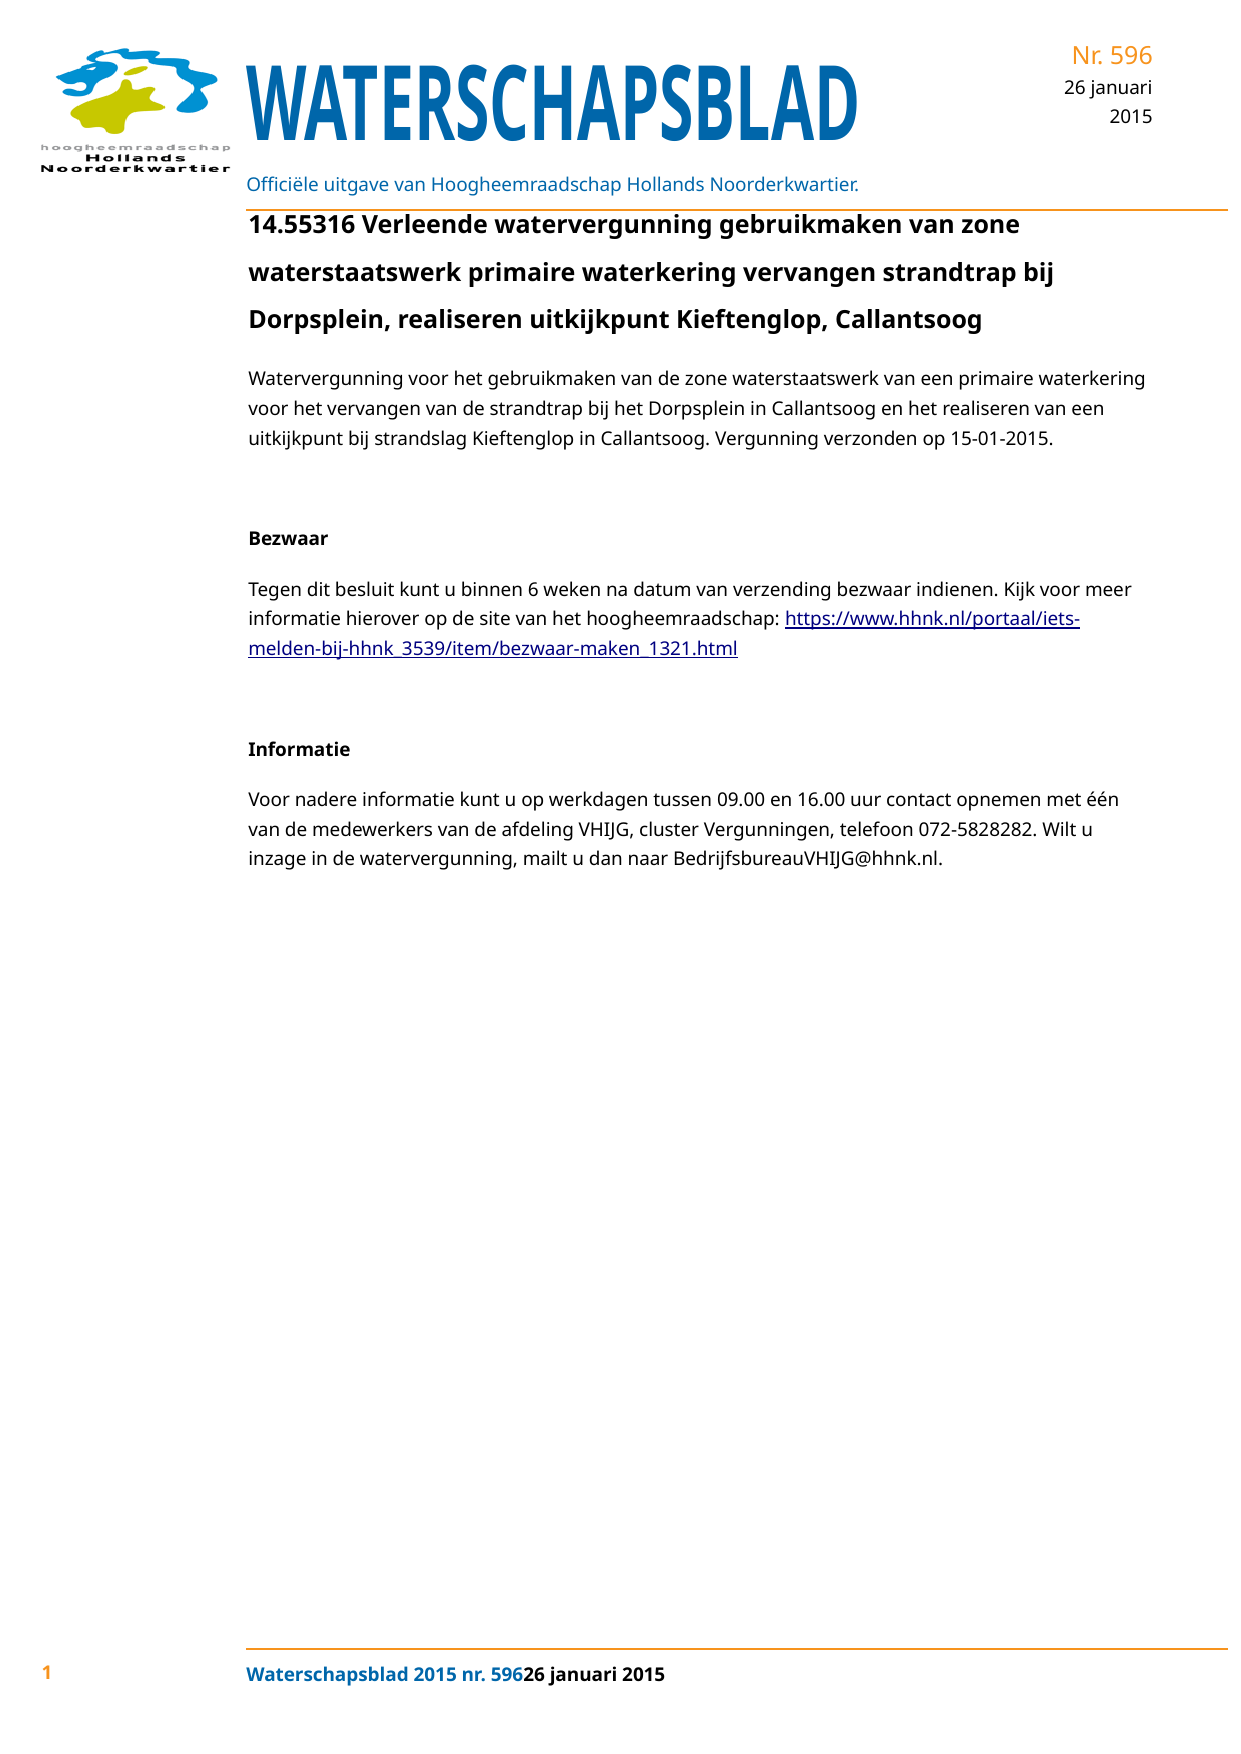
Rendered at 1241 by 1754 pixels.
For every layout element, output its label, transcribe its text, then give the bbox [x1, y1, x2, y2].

text 14.55316 Verleende watervergunning gebruikmaken van zone waterstaatswerk primaire waterkering vervangen strandtrap bij Dorpsplein, realiseren uitkijkpunt Kieftenglop, Callantsoog [248, 211, 1152, 336]
text Informatie [248, 736, 1152, 762]
text Watervergunning voor het gebruikmaken van de zone waterstaatswerk van een primaire waterkering voor het vervangen van de strandtrap bij het Dorpsplein in Callantsoog en het realiseren van een uitkijkpunt bij strandslag Kieftenglop in Callantsoog. Vergunning verzonden op 15-01-2015. [248, 366, 1152, 450]
text Bezwaar [248, 526, 1152, 551]
text Tegen dit besluit kunt u binnen 6 weken na datum van verzending bezwaar indienen. Kijk voor meer informatie hierover op de site van het hoogheemraadschap: https://www.hhnk.nl/portaal/iets-melden-bij-hhnk_3539/item/bezwaar-maken_1321.html [248, 576, 1152, 661]
picture [41, 47, 231, 172]
text Voor nadere informatie kunt u op werkdagen tussen 09.00 en 16.00 uur contact opnemen met één van de medewerkers van de afdeling VHIJG, cluster Vergunningen, telefoon 072-5828282. Wilt u inzage in de watervergunning, mailt u dan naar BedrijfsbureauVHIJG@hhnk.nl. [248, 786, 1152, 871]
